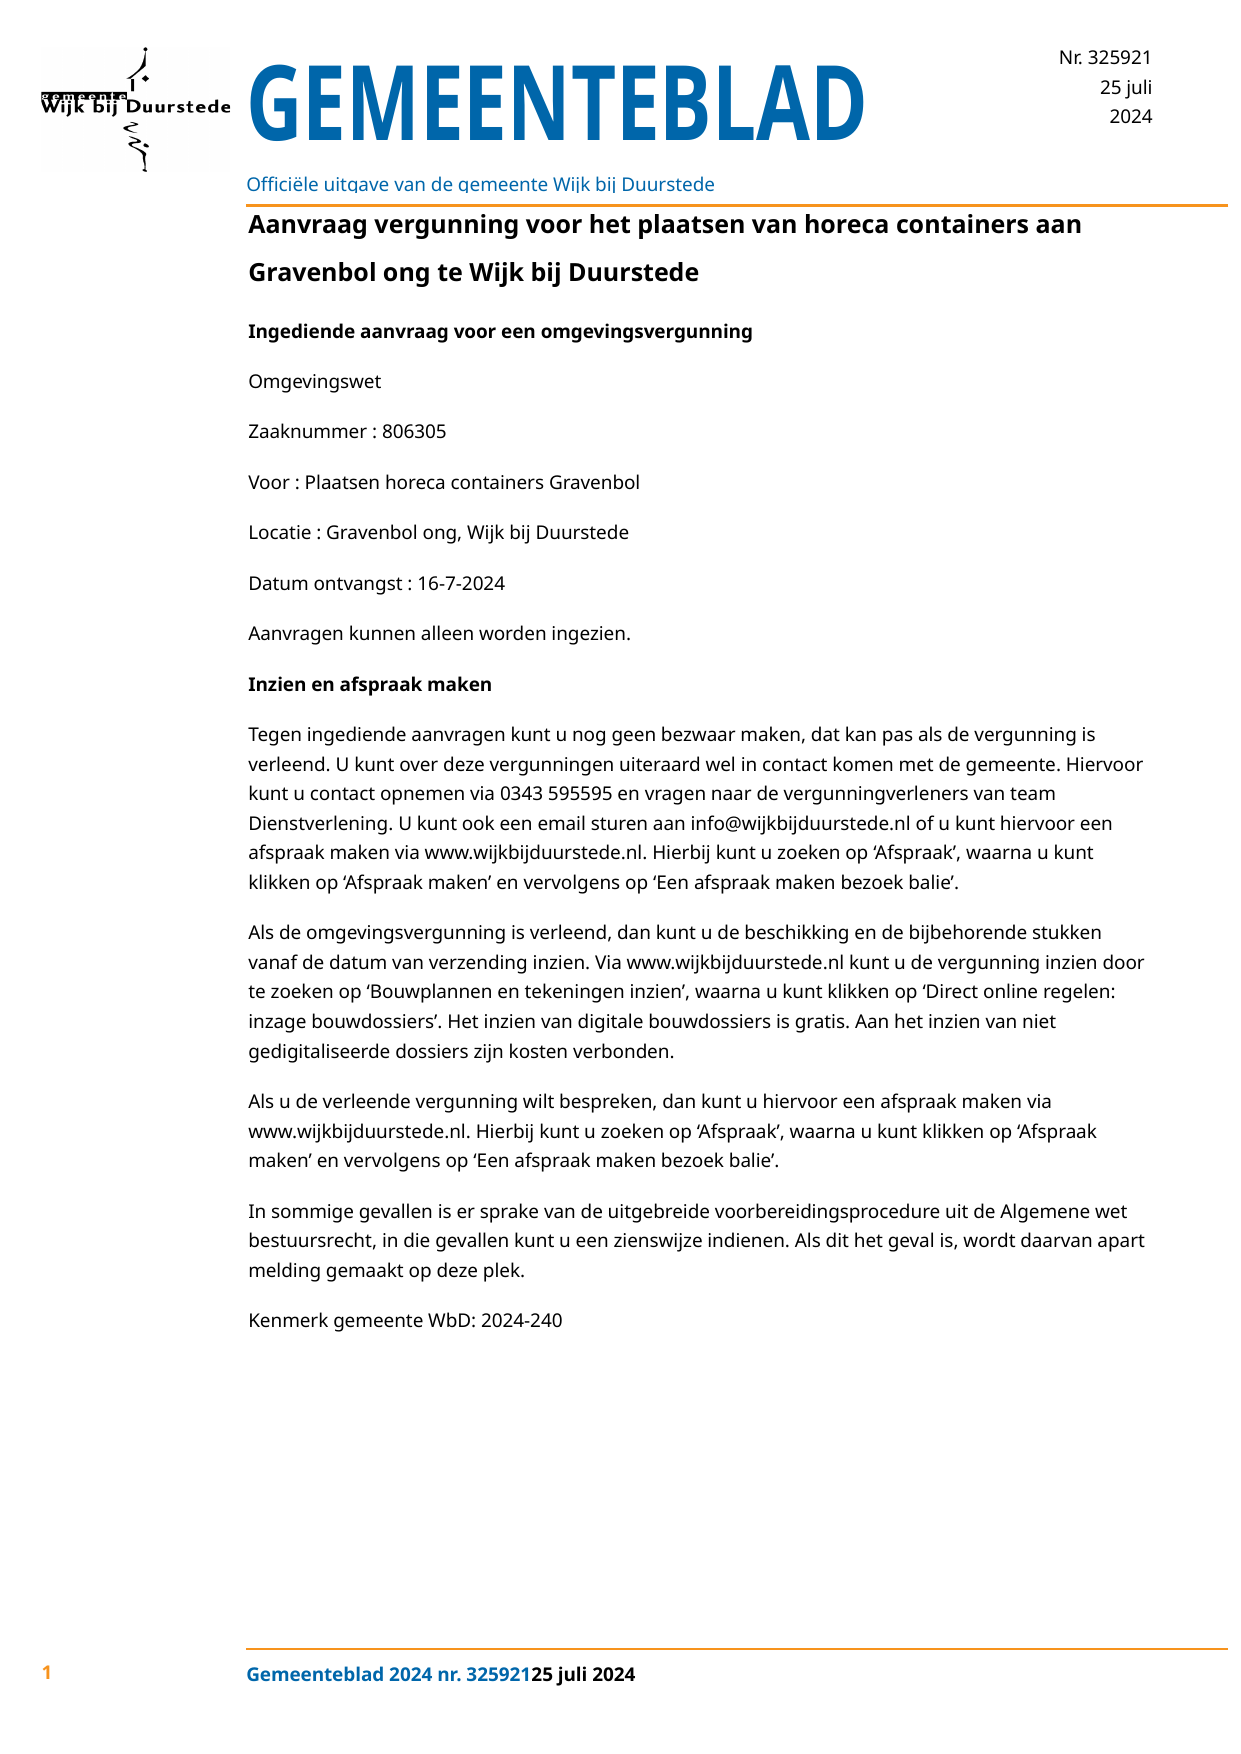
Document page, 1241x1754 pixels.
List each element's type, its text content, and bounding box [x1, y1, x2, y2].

text Voor : Plaatsen horeca containers Gravenbol [248, 469, 1152, 495]
text Als u de verleende vergunning wilt bespreken, dan kunt u hiervoor een afspraak maken via www.wijkbijduurstede.nl. Hierbij kunt u zoeken op ‘Afspraak’, waarna u kunt klikken op ‘Afspraak maken’ en vervolgens op ‘Een afspraak maken bezoek balie’. [248, 1088, 1152, 1173]
text Ingediende aanvraag voor een omgevingsvergunning [248, 318, 1152, 344]
text Kenmerk gemeente WbD: 2024-240 [248, 1307, 1152, 1333]
text Tegen ingediende aanvragen kunt u nog geen bezwaar maken, dat kan pas als de vergunning is verleend. U kunt over deze vergunningen uiteraard wel in contact komen met de gemeente. Hiervoor kunt u contact opnemen via 0343 595595 en vragen naar de vergunningverleners van team Dienstverlening. U kunt ook een email sturen aan info@wijkbijduurstede.nl of u kunt hiervoor een afspraak maken via www.wijkbijduurstede.nl. Hierbij kunt u zoeken op ‘Afspraak’, waarna u kunt klikken op ‘Afspraak maken’ en vervolgens op ‘Een afspraak maken bezoek balie’. [248, 721, 1152, 895]
text Omgevingswet [248, 368, 1152, 394]
text Inzien en afspraak maken [248, 671, 1152, 697]
text Datum ontvangst : 16-7-2024 [248, 570, 1152, 596]
text In sommige gevallen is er sprake van de uitgebreide voorbereidingsprocedure uit de Algemene wet bestuursrecht, in die gevallen kunt u een zienswijze indienen. Als dit het geval is, wordt daarvan apart melding gemaakt op deze plek. [248, 1198, 1152, 1283]
text Zaaknummer : 806305 [248, 419, 1152, 444]
text Als de omgevingsvergunning is verleend, dan kunt u de beschikking en de bijbehorende stukken vanaf de datum van verzending inzien. Via www.wijkbijduurstede.nl kunt u de vergunning inzien door te zoeken op ‘Bouwplannen en tekeningen inzien’, waarna u kunt klikken op ‘Direct online regelen: inzage bouwdossiers’. Het inzien van digitale bouwdossiers is gratis. Aan het inzien van niet gedigitaliseerde dossiers zijn kosten verbonden. [248, 919, 1152, 1064]
text Aanvraag vergunning voor het plaatsen van horeca containers aan Gravenbol ong te Wijk bij Duurstede [248, 207, 1152, 288]
text Locatie : Gravenbol ong, Wijk bij Duurstede [248, 519, 1152, 545]
text Aanvragen kunnen alleen worden ingezien. [248, 620, 1152, 646]
picture [41, 47, 231, 172]
